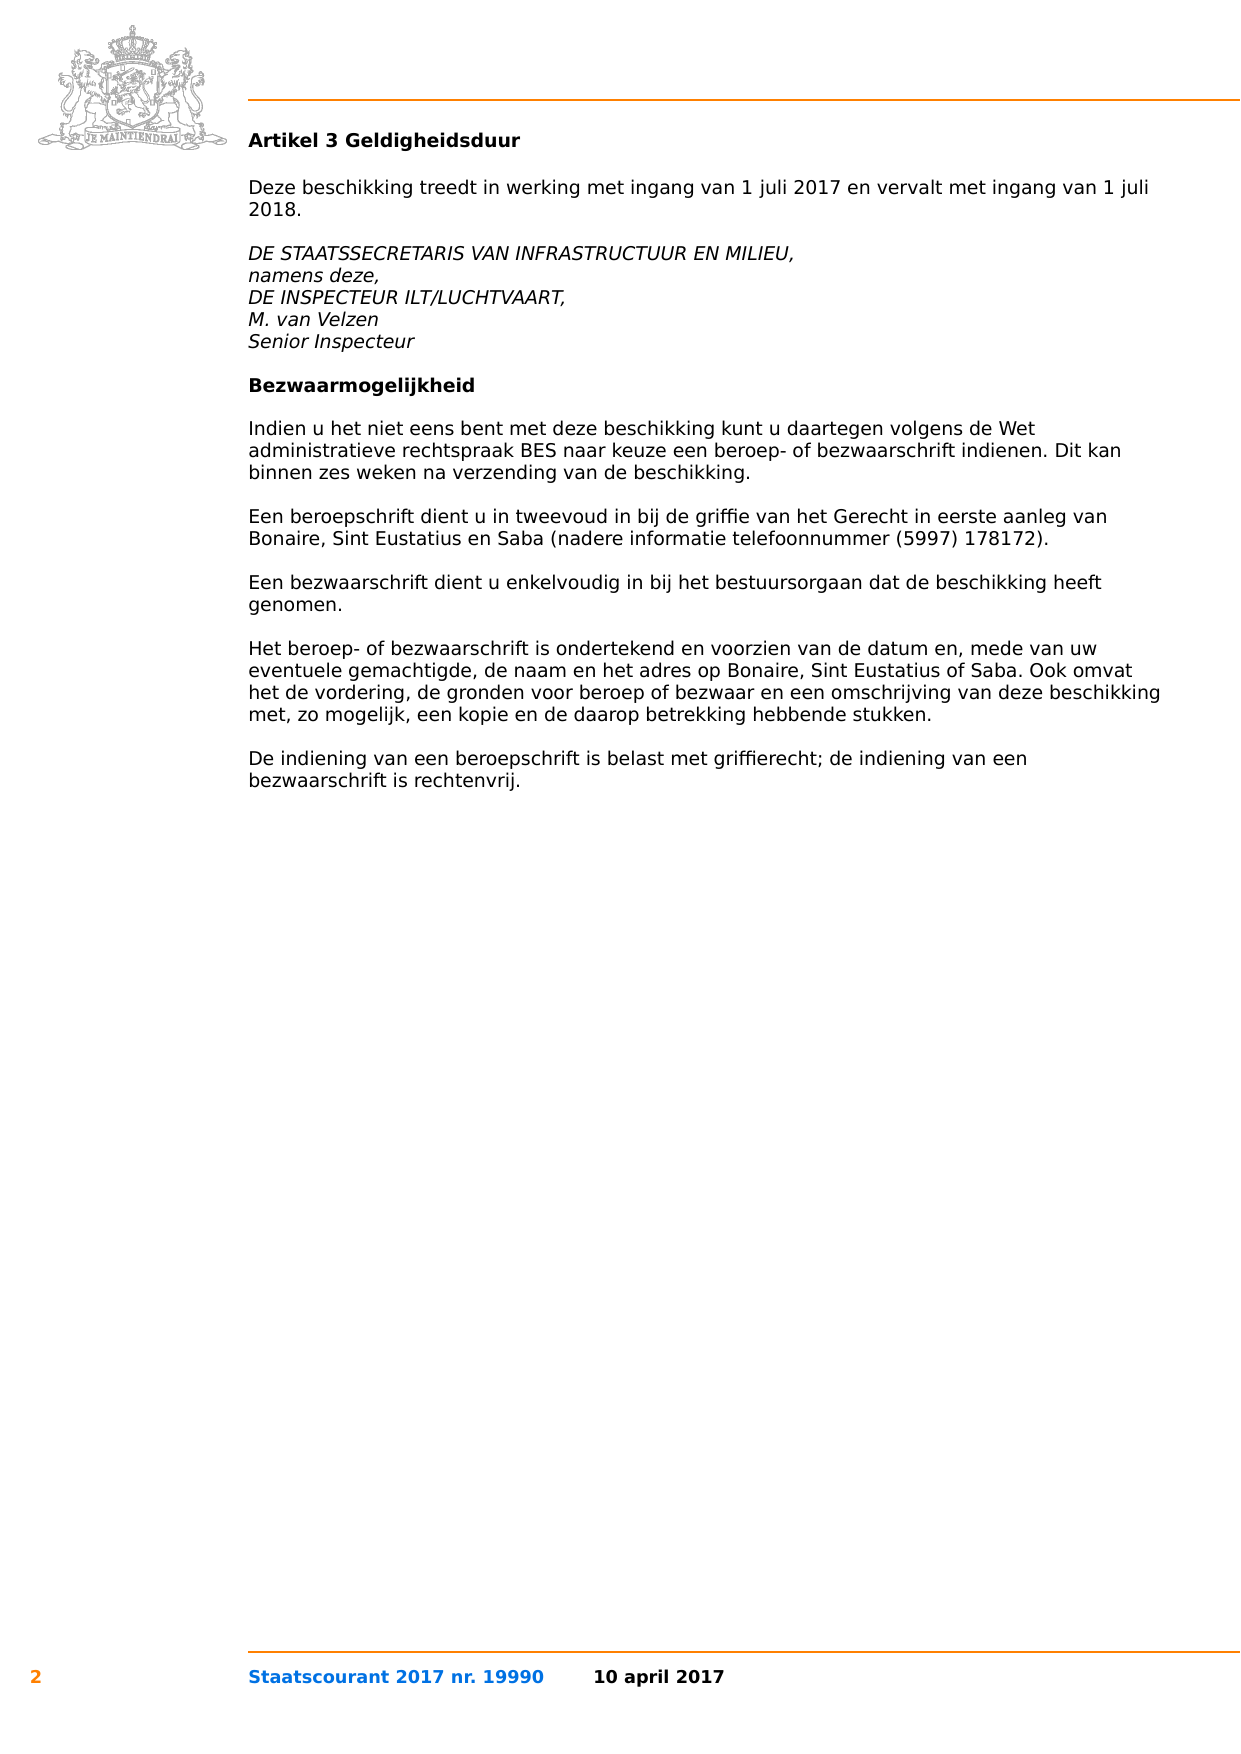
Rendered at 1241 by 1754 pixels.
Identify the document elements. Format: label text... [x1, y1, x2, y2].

text Indien u het niet eens bent met deze beschikking kunt u daartegen volgens de Wet administratieve rechtspraak BES naar keuze een beroep- of bezwaarschrift indienen. Dit kan binnen zes weken na verzending van de beschikking. [248, 418, 1163, 484]
subtitle Artikel 3 Geldigheidsduur [248, 130, 1163, 152]
text Het beroep- of bezwaarschrift is ondertekend en voorzien van de datum en, mede van uw eventuele gemachtigde, de naam en het adres op Bonaire, Sint Eustatius of Saba. Ook omvat het de vordering, de gronden voor beroep of bezwaar en een omschrijving van deze beschikking met, zo mogelijk, een kopie en de daarop betrekking hebbende stukken. [248, 638, 1163, 726]
text Een bezwaarschrift dient u enkelvoudig in bij het bestuursorgaan dat de beschikking heeft genomen. [248, 572, 1163, 616]
picture [38, 25, 227, 150]
text Een beroepschrift dient u in tweevoud in bij de griffie van het Gerecht in eerste aanleg van Bonaire, Sint Eustatius en Saba (nadere informatie telefoonnummer (5997) 178172). [248, 506, 1163, 550]
text DE STAATSSECRETARIS VAN INFRASTRUCTUUR EN MILIEU, namens deze, DE INSPECTEUR ILT/LUCHTVAART, M. van Velzen Senior Inspecteur [248, 243, 1163, 353]
text Bezwaarmogelijkheid [248, 374, 1163, 396]
text De indiening van een beroepschrift is belast met griffierecht; de indiening van een bezwaarschrift is rechtenvrij. [248, 748, 1163, 792]
text Deze beschikking treedt in werking met ingang van 1 juli 2017 en vervalt met ingang van 1 juli 2018. [248, 177, 1163, 221]
